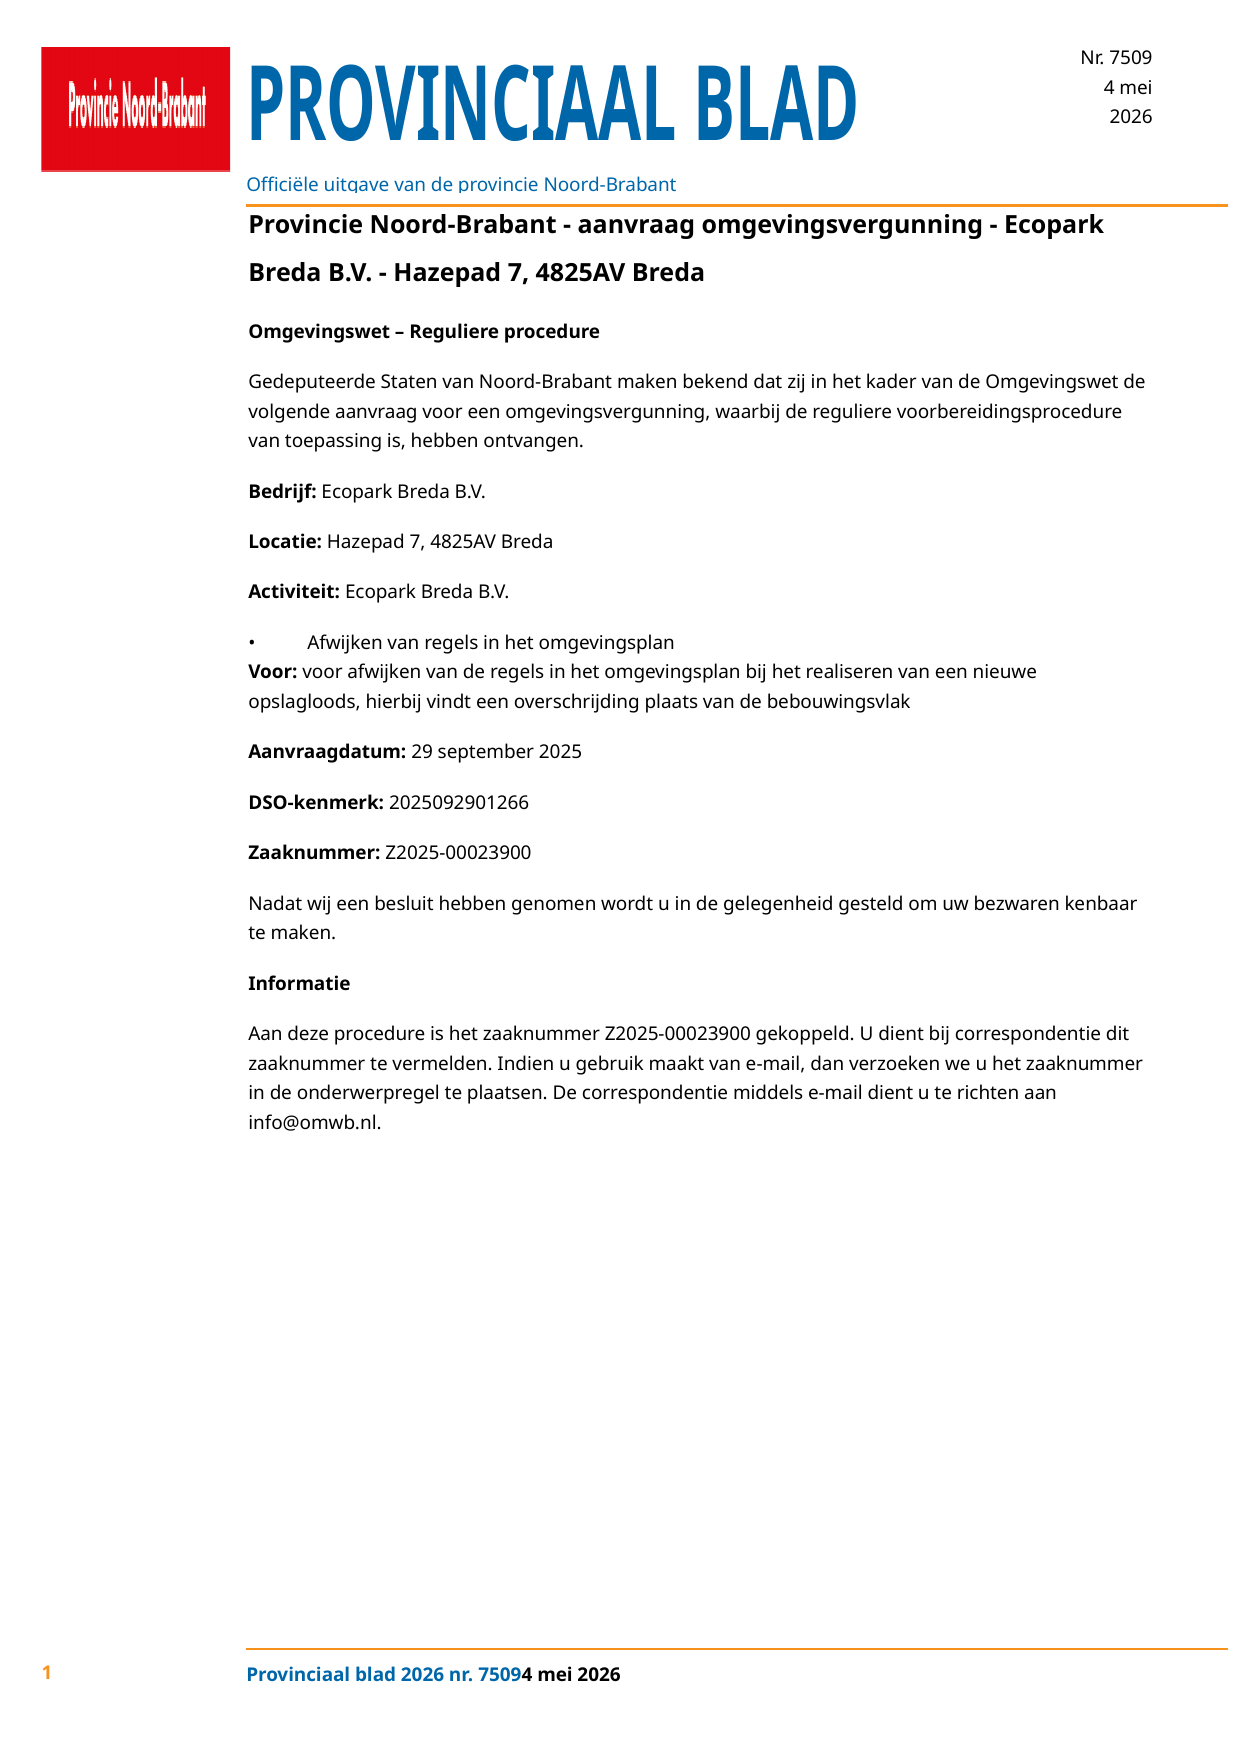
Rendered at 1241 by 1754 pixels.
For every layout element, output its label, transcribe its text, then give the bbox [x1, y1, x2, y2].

text Bedrijf: Ecopark Breda B.V. [248, 478, 1152, 504]
text Voor: voor afwijken van de regels in het omgevingsplan bij het realiseren van een nieuwe opslagloods, hierbij vindt een overschrijding plaats van de bebouwingsvlak [248, 659, 1152, 714]
text Informatie [248, 970, 1152, 996]
text Locatie: Hazepad 7, 4825AV Breda [248, 528, 1152, 554]
text Zaaknummer: Z2025-00023900 [248, 839, 1152, 865]
text Activiteit: Ecopark Breda B.V. [248, 579, 1152, 604]
list Afwijken van regels in het omgevingsplan [248, 629, 1152, 655]
picture [41, 47, 231, 172]
text Omgevingswet – Reguliere procedure [248, 318, 1152, 344]
text Provincie Noord-Brabant - aanvraag omgevingsvergunning - Ecopark Breda B.V. - Hazepad 7, 4825AV Breda [248, 207, 1152, 288]
text DSO-kenmerk: 2025092901266 [248, 789, 1152, 815]
text Aan deze procedure is het zaaknummer Z2025-00023900 gekoppeld. U dient bij correspondentie dit zaaknummer te vermelden. Indien u gebruik maakt van e-mail, dan verzoeken we u het zaaknummer in de onderwerpregel te plaatsen. De correspondentie middels e-mail dient u te richten aan info@omwb.nl. [248, 1020, 1152, 1135]
text Gedeputeerde Staten van Noord-Brabant maken bekend dat zij in het kader van de Omgevingswet de volgende aanvraag voor een omgevingsvergunning, waarbij de reguliere voorbereidingsprocedure van toepassing is, hebben ontvangen. [248, 368, 1152, 453]
text Nadat wij een besluit hebben genomen wordt u in de gelegenheid gesteld om uw bezwaren kenbaar te maken. [248, 890, 1152, 945]
text Aanvraagdatum: 29 september 2025 [248, 739, 1152, 764]
